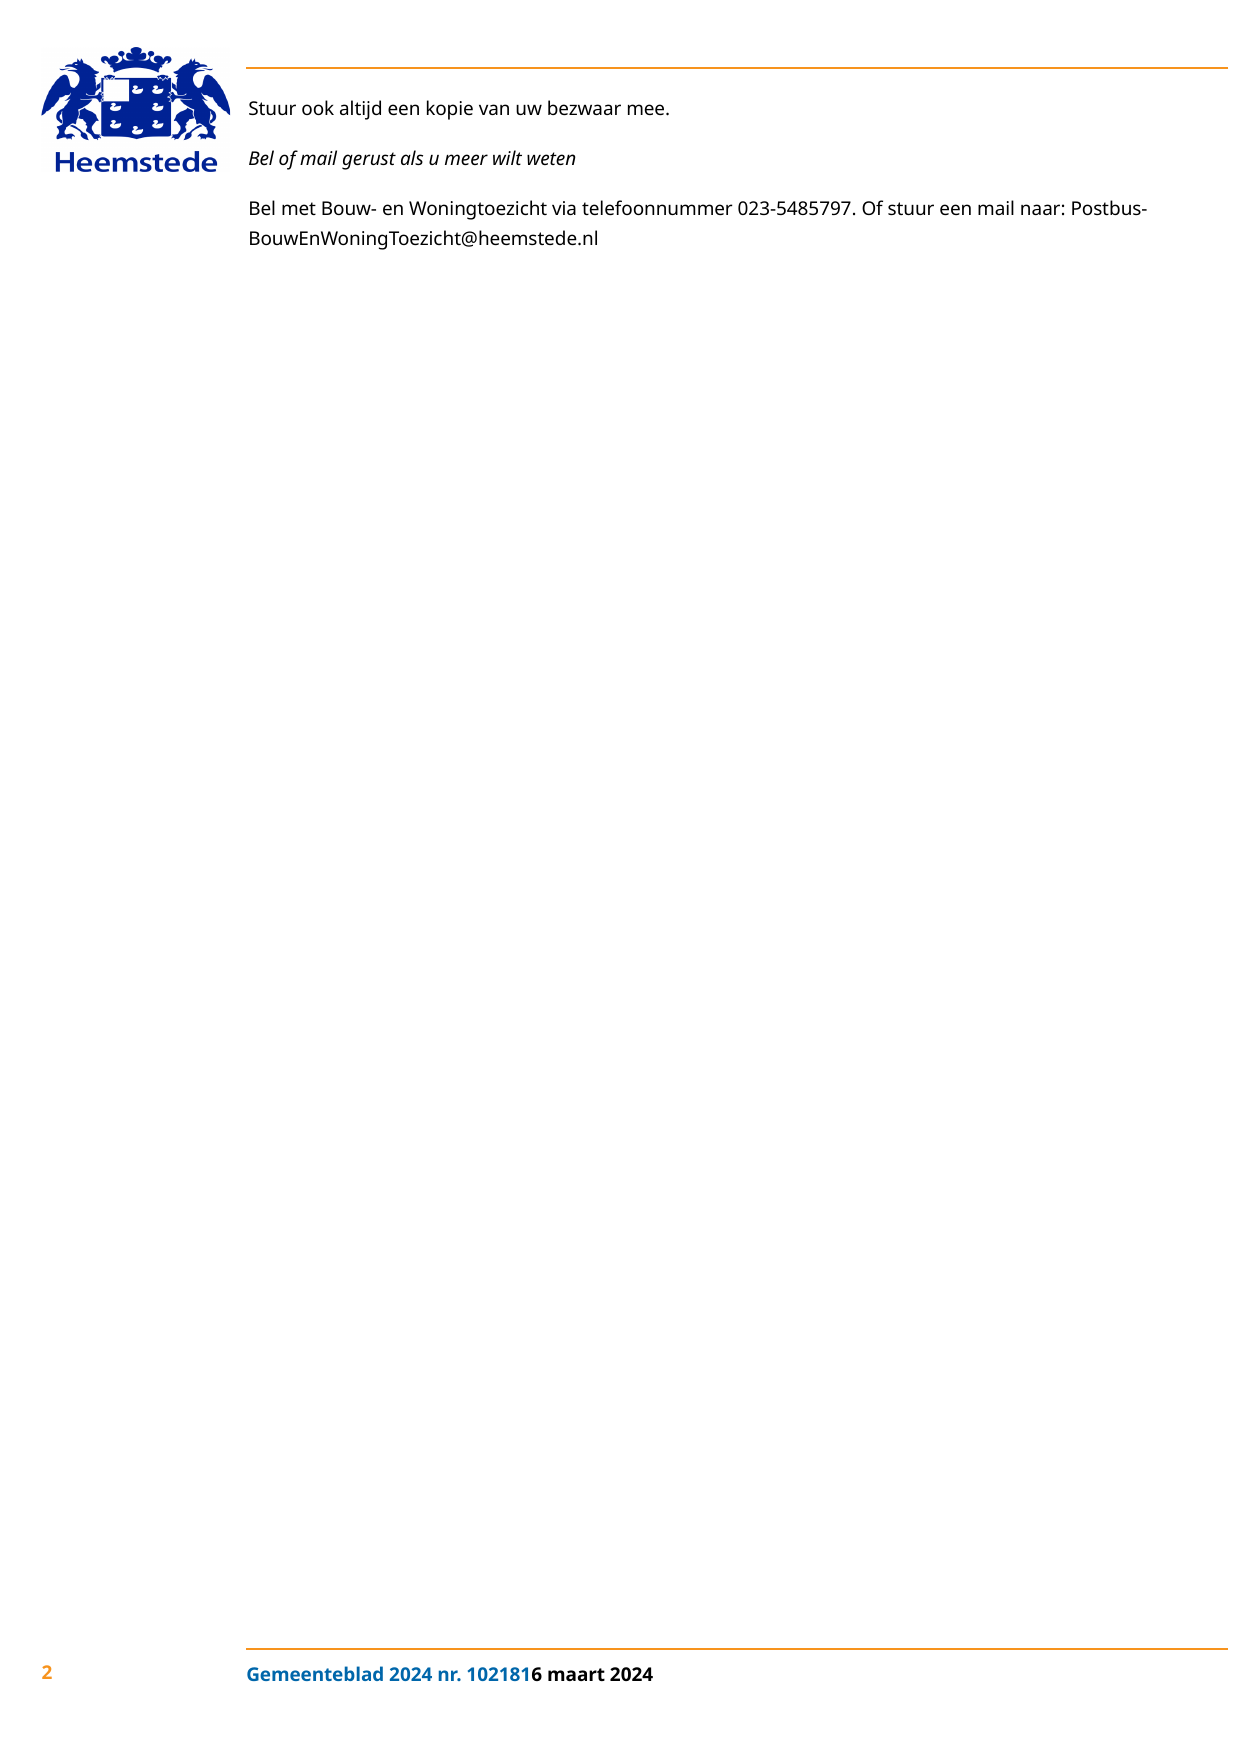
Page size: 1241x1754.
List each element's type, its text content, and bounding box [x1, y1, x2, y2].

text Stuur ook altijd een kopie van uw bezwaar mee. [248, 95, 1152, 121]
picture [41, 47, 231, 172]
text Bel met Bouw- en Woningtoezicht via telefoonnummer 023-5485797. Of stuur een mail naar: Postbus-BouwEnWoningToezicht@heemstede.nl [248, 196, 1152, 251]
text Bel of mail gerust als u meer wilt weten [248, 145, 1152, 171]
